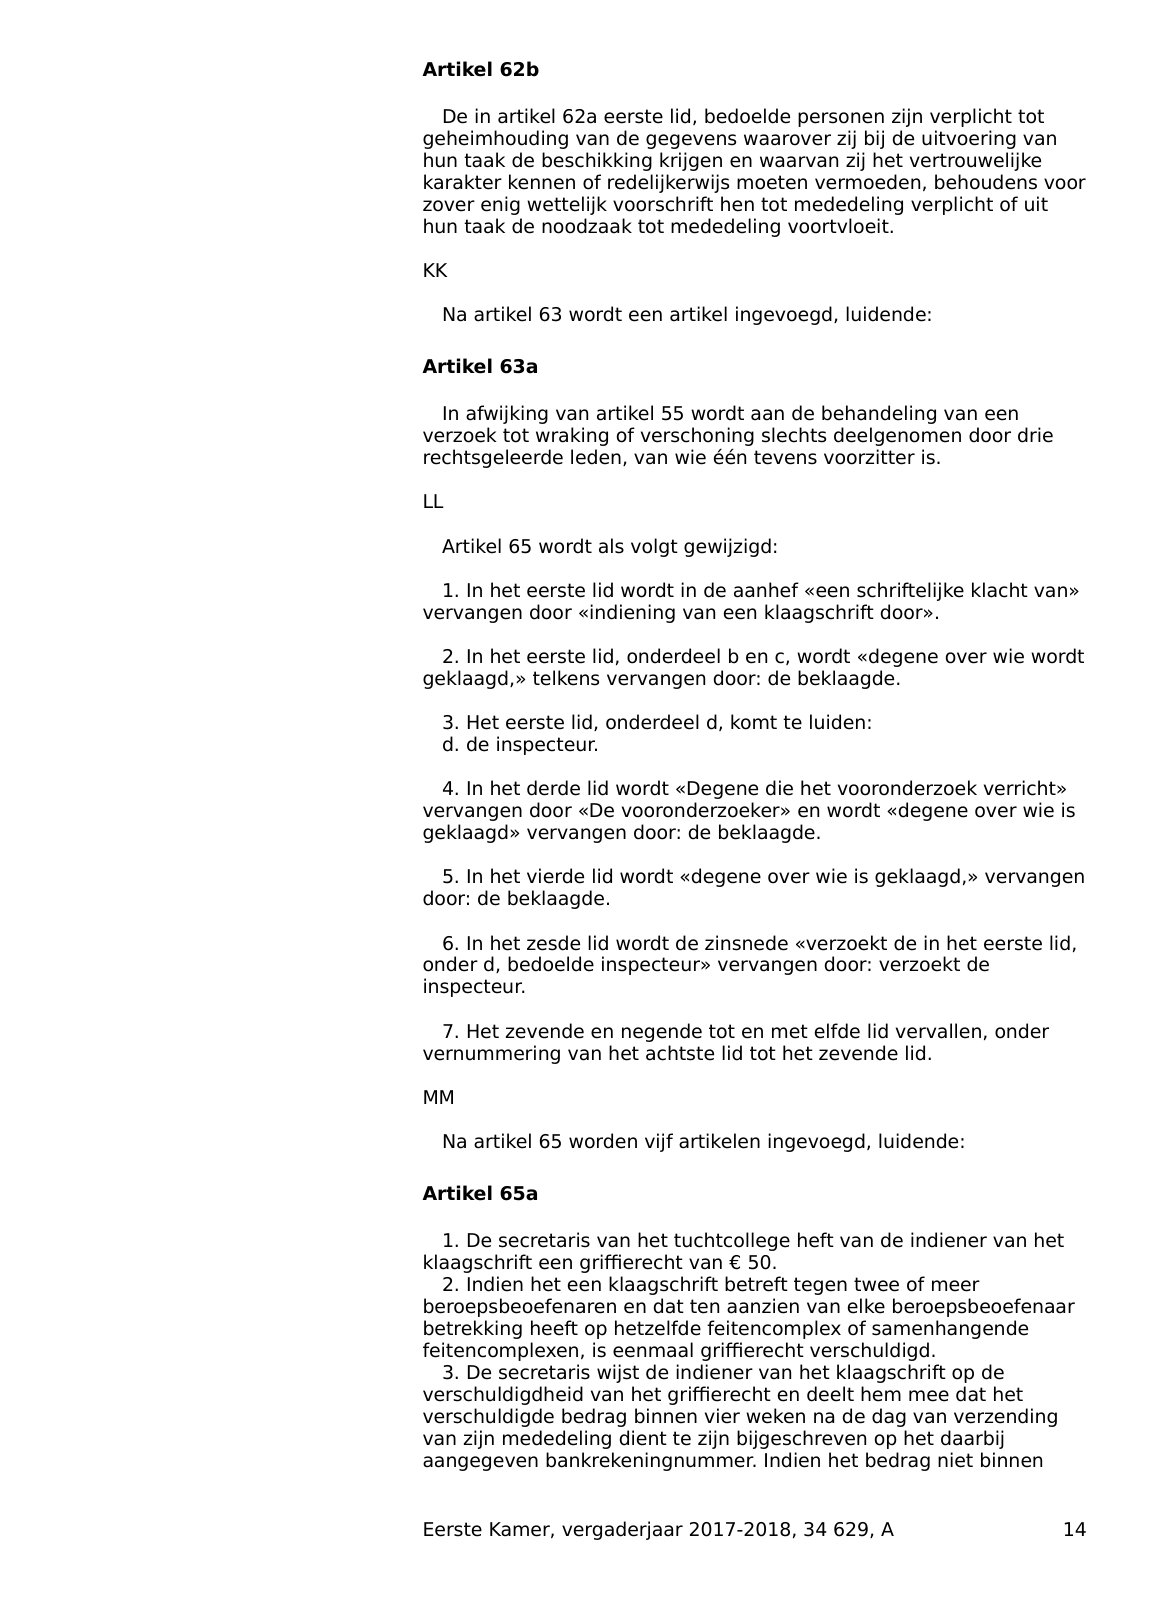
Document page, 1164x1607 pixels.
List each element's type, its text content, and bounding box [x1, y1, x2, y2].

text 3. De secretaris wijst de indiener van het klaagschrift op de verschuldigdheid van het griffierecht en deelt hem mee dat het verschuldigde bedrag binnen vier weken na de dag van verzending van zijn mededeling dient te zijn bijgeschreven op het daarbij aangegeven bankrekeningnummer. Indien het bedrag niet binnen [422, 1362, 1087, 1472]
subtitle Artikel 62b [422, 59, 1087, 81]
text Na artikel 65 worden vijf artikelen ingevoegd, luidende: [422, 1131, 1087, 1153]
text 2. In het eerste lid, onderdeel b en c, wordt «degene over wie wordt geklaagd,» telkens vervangen door: de beklaagde. [422, 646, 1087, 690]
subtitle Artikel 65a [422, 1183, 1087, 1205]
text 1. In het eerste lid wordt in de aanhef «een schriftelijke klacht van» vervangen door «indiening van een klaagschrift door». [422, 580, 1087, 624]
text 5. In het vierde lid wordt «degene over wie is geklaagd,» vervangen door: de beklaagde. [422, 866, 1087, 910]
subtitle Artikel 63a [422, 356, 1087, 378]
text 6. In het zesde lid wordt de zinsnede «verzoekt de in het eerste lid, onder d, bedoelde inspecteur» vervangen door: verzoekt de inspecteur. [422, 932, 1087, 998]
text 4. In het derde lid wordt «Degene die het vooronderzoek verricht» vervangen door «De vooronderzoeker» en wordt «degene over wie is geklaagd» vervangen door: de beklaagde. [422, 778, 1087, 844]
text d. de inspecteur. [422, 734, 1087, 756]
text 7. Het zevende en negende tot en met elfde lid vervallen, onder vernummering van het achtste lid tot het zevende lid. [422, 1021, 1087, 1064]
text In afwijking van artikel 55 wordt aan de behandeling van een verzoek tot wraking of verschoning slechts deelgenomen door drie rechtsgeleerde leden, van wie één tevens voorzitter is. [422, 403, 1087, 469]
text MM [422, 1087, 1087, 1109]
text 1. De secretaris van het tuchtcollege heft van de indiener van het klaagschrift een griffierecht van € 50. [422, 1230, 1087, 1274]
text KK [422, 260, 1087, 282]
text De in artikel 62a eerste lid, bedoelde personen zijn verplicht tot geheimhouding van de gegevens waarover zij bij de uitvoering van hun taak de beschikking krijgen en waarvan zij het vertrouwelijke karakter kennen of redelijkerwijs moeten vermoeden, behoudens voor zover enig wettelijk voorschrift hen tot mededeling verplicht of uit hun taak de noodzaak tot mededeling voortvloeit. [422, 106, 1087, 238]
text Artikel 65 wordt als volgt gewijzigd: [422, 536, 1087, 557]
text 2. Indien het een klaagschrift betreft tegen twee of meer beroepsbeoefenaren en dat ten aanzien van elke beroepsbeoefenaar betrekking heeft op hetzelfde feitencomplex of samenhangende feitencomplexen, is eenmaal griffierecht verschuldigd. [422, 1274, 1087, 1362]
text LL [422, 491, 1087, 513]
text 3. Het eerste lid, onderdeel d, komt te luiden: [422, 712, 1087, 734]
text Na artikel 63 wordt een artikel ingevoegd, luidende: [422, 304, 1087, 326]
